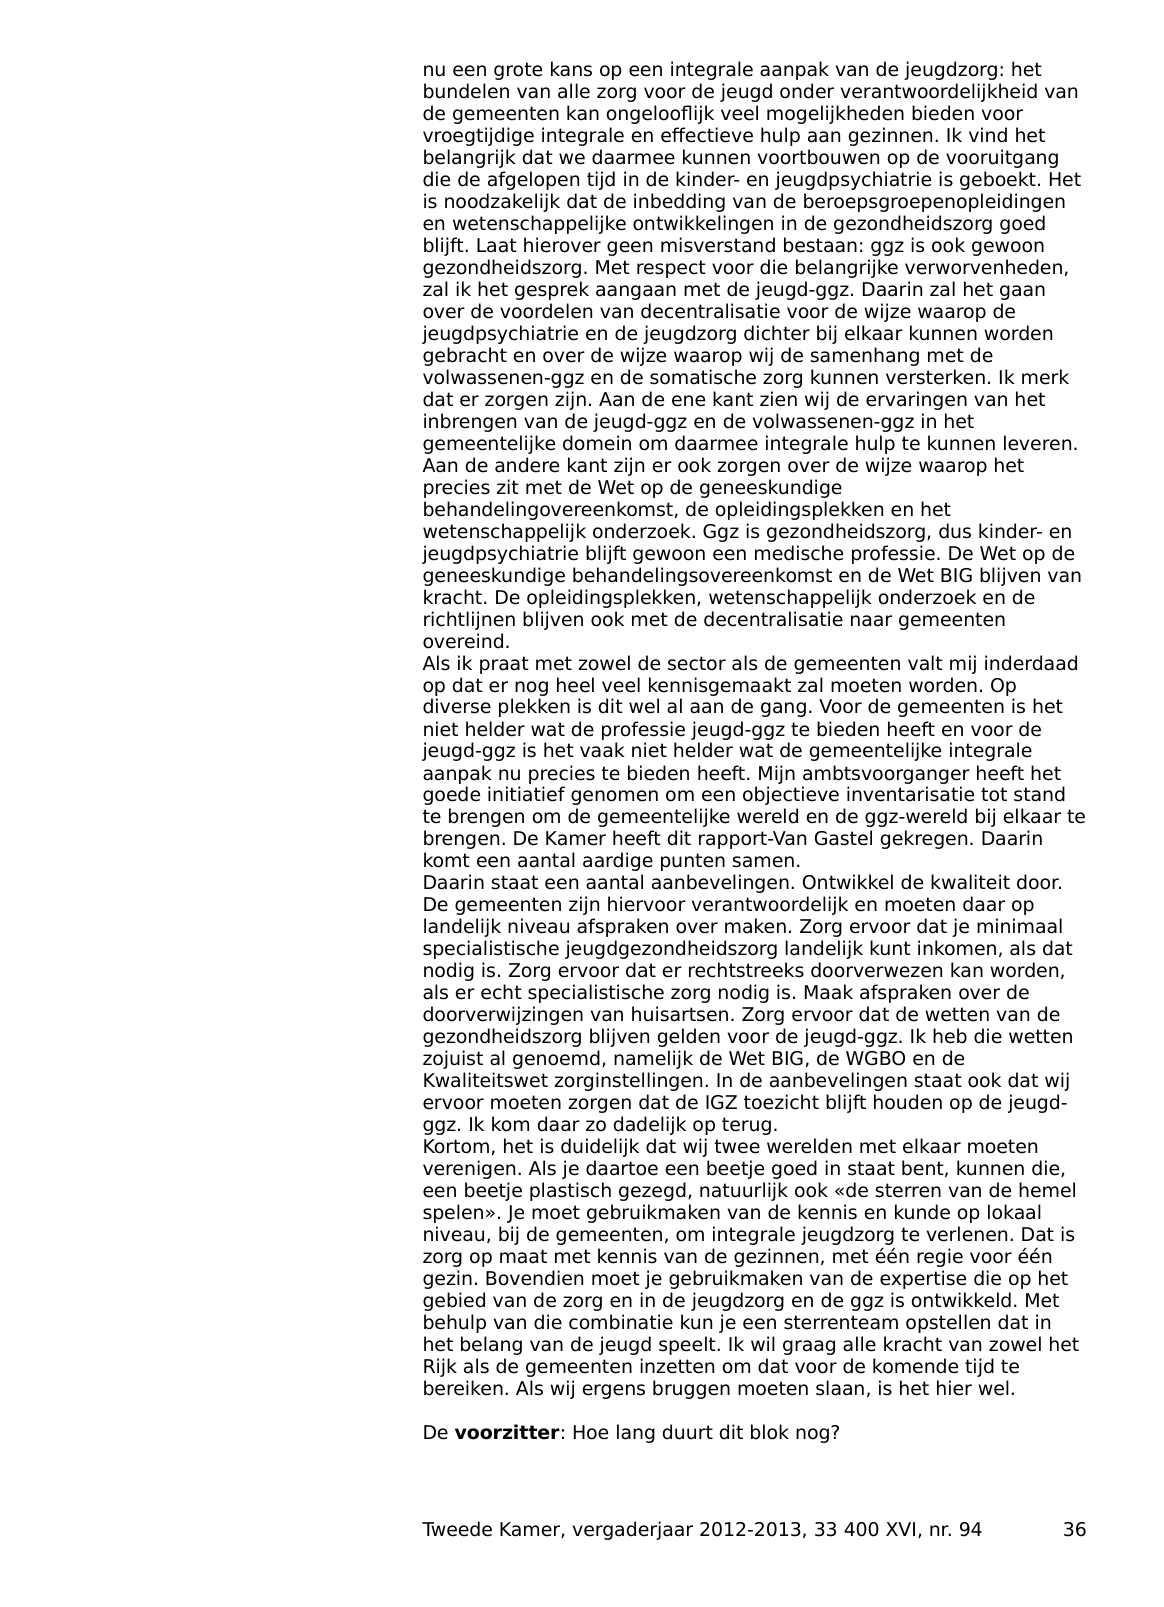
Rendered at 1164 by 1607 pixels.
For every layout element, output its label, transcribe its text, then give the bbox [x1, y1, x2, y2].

text Daarin staat een aantal aanbevelingen. Ontwikkel de kwaliteit door. De gemeenten zijn hiervoor verantwoordelijk en moeten daar op landelijk niveau afspraken over maken. Zorg ervoor dat je minimaal specialistische jeugdgezondheidszorg landelijk kunt inkomen, als dat nodig is. Zorg ervoor dat er rechtstreeks doorverwezen kan worden, als er echt specialistische zorg nodig is. Maak afspraken over de doorverwijzingen van huisartsen. Zorg ervoor dat de wetten van de gezondheidszorg blijven gelden voor de jeugd-ggz. Ik heb die wetten zojuist al genoemd, namelijk de Wet BIG, de WGBO en de Kwaliteitswet zorginstellingen. In de aanbevelingen staat ook dat wij ervoor moeten zorgen dat de IGZ toezicht blijft houden op de jeugd-ggz. Ik kom daar zo dadelijk op terug. [422, 872, 1087, 1136]
text Kortom, het is duidelijk dat wij twee werelden met elkaar moeten verenigen. Als je daartoe een beetje goed in staat bent, kunnen die, een beetje plastisch gezegd, natuurlijk ook «de sterren van de hemel spelen». Je moet gebruikmaken van de kennis en kunde op lokaal niveau, bij de gemeenten, om integrale jeugdzorg te verlenen. Dat is zorg op maat met kennis van de gezinnen, met één regie voor één gezin. Bovendien moet je gebruikmaken van de expertise die op het gebied van de zorg en in de jeugdzorg en de ggz is ontwikkeld. Met behulp van die combinatie kun je een sterrenteam opstellen dat in het belang van de jeugd speelt. Ik wil graag alle kracht van zowel het Rijk als de gemeenten inzetten om dat voor de komende tijd te bereiken. Als wij ergens bruggen moeten slaan, is het hier wel. [422, 1136, 1087, 1400]
text Als ik praat met zowel de sector als de gemeenten valt mij inderdaad op dat er nog heel veel kennisgemaakt zal moeten worden. Op diverse plekken is dit wel al aan de gang. Voor de gemeenten is het niet helder wat de professie jeugd-ggz te bieden heeft en voor de jeugd-ggz is het vaak niet helder wat de gemeentelijke integrale aanpak nu precies te bieden heeft. Mijn ambtsvoorganger heeft het goede initiatief genomen om een objectieve inventarisatie tot stand te brengen om de gemeentelijke wereld en de ggz-wereld bij elkaar te brengen. De Kamer heeft dit rapport-Van Gastel gekregen. Daarin komt een aantal aardige punten samen. [422, 652, 1087, 872]
text nu een grote kans op een integrale aanpak van de jeugdzorg: het bundelen van alle zorg voor de jeugd onder verantwoordelijkheid van de gemeenten kan ongelooflijk veel mogelijkheden bieden voor vroegtijdige integrale en effectieve hulp aan gezinnen. Ik vind het belangrijk dat we daarmee kunnen voortbouwen op de vooruitgang die de afgelopen tijd in de kinder- en jeugdpsychiatrie is geboekt. Het is noodzakelijk dat de inbedding van de beroepsgroepenopleidingen en wetenschappelijke ontwikkelingen in de gezondheidszorg goed blijft. Laat hierover geen misverstand bestaan: ggz is ook gewoon gezondheidszorg. Met respect voor die belangrijke verworvenheden, zal ik het gesprek aangaan met de jeugd-ggz. Daarin zal het gaan over de voordelen van decentralisatie voor de wijze waarop de jeugdpsychiatrie en de jeugdzorg dichter bij elkaar kunnen worden gebracht en over de wijze waarop wij de samenhang met de volwassenen-ggz en de somatische zorg kunnen versterken. Ik merk dat er zorgen zijn. Aan de ene kant zien wij de ervaringen van het inbrengen van de jeugd-ggz en de volwassenen-ggz in het gemeentelijke domein om daarmee integrale hulp te kunnen leveren. Aan de andere kant zijn er ook zorgen over de wijze waarop het precies zit met de Wet op de geneeskundige behandelingovereenkomst, de opleidingsplekken en het wetenschappelijk onderzoek. Ggz is gezondheidszorg, dus kinder- en jeugdpsychiatrie blijft gewoon een medische professie. De Wet op de geneeskundige behandelingsovereenkomst en de Wet BIG blijven van kracht. De opleidingsplekken, wetenschappelijk onderzoek en de richtlijnen blijven ook met de decentralisatie naar gemeenten overeind. [422, 59, 1087, 652]
text De voorzitter: Hoe lang duurt dit blok nog? [422, 1422, 1087, 1444]
